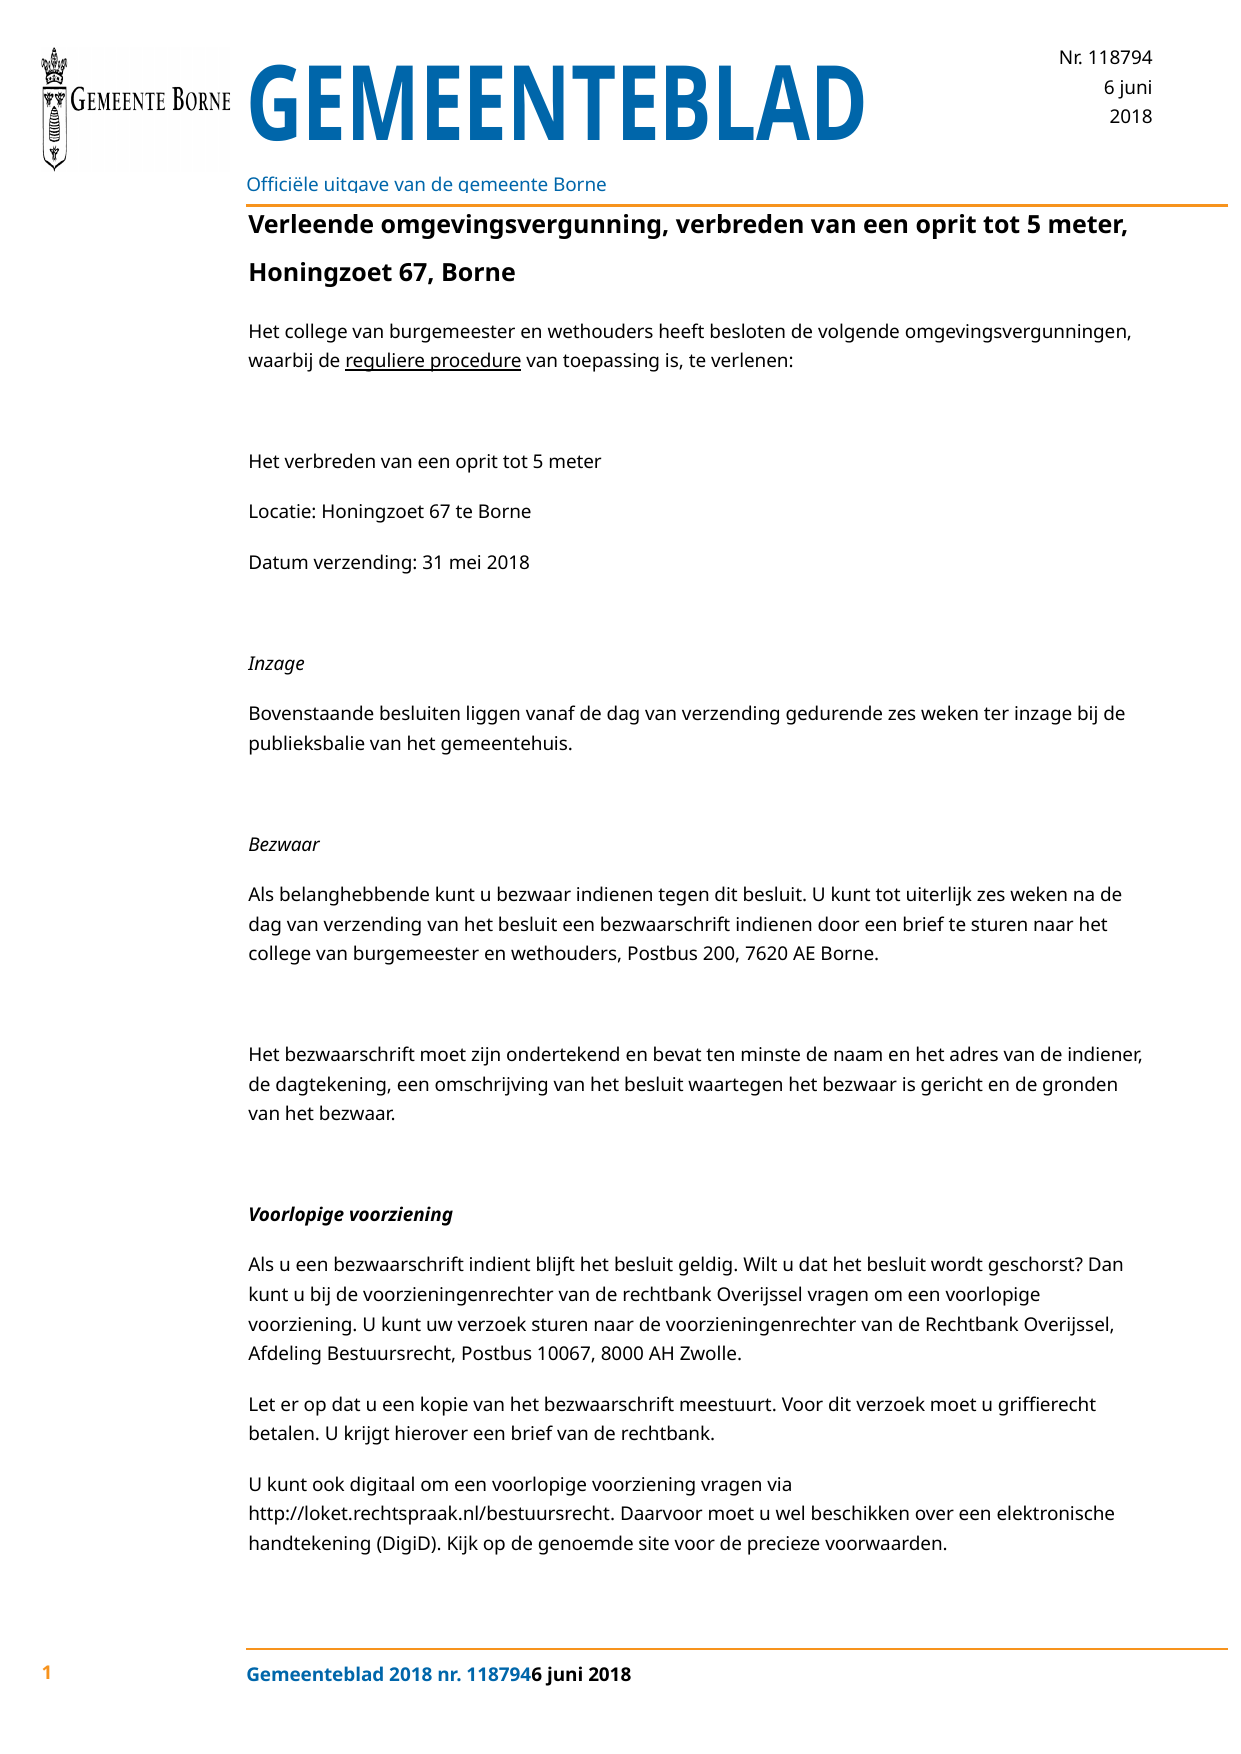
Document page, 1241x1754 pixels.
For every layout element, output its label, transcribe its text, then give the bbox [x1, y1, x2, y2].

text Als u een bezwaarschrift indient blijft het besluit geldig. Wilt u dat het besluit wordt geschorst? Dan kunt u bij de voorzieningenrechter van de rechtbank Overijssel vragen om een voorlopige voorziening. U kunt uw verzoek sturen naar de voorzieningenrechter van de Rechtbank Overijssel, Afdeling Bestuursrecht, Postbus 10067, 8000 AH Zwolle. [248, 1252, 1152, 1366]
text Als belanghebbende kunt u bezwaar indienen tegen dit besluit. U kunt tot uiterlijk zes weken na de dag van verzending van het besluit een bezwaarschrift indienen door een brief te sturen naar het college van burgemeester en wethouders, Postbus 200, 7620 AE Borne. [248, 881, 1152, 966]
text U kunt ook digitaal om een voorlopige voorziening vragen via http://loket.rechtspraak.nl/bestuursrecht. Daarvoor moet u wel beschikken over een elektronische handtekening (DigiD). Kijk op de genoemde site voor de precieze voorwaarden. [248, 1471, 1152, 1556]
text Het bezwaarschrift moet zijn ondertekend en bevat ten minste de naam en het adres van de indiener, de dagtekening, een omschrijving van het besluit waartegen het bezwaar is gericht en de gronden van het bezwaar. [248, 1041, 1152, 1126]
text Bovenstaande besluiten liggen vanaf de dag van verzending gedurende zes weken ter inzage bij de publieksbalie van het gemeentehuis. [248, 700, 1152, 756]
text Het college van burgemeester en wethouders heeft besloten de volgende omgevingsvergunningen, waarbij de reguliere procedure van toepassing is, te verlenen: [248, 318, 1152, 373]
picture [41, 47, 231, 172]
text Inzage [248, 650, 1152, 676]
text Datum verzending: 31 mei 2018 [248, 549, 1152, 575]
text Locatie: Honingzoet 67 te Borne [248, 499, 1152, 524]
text Voorlopige voorziening [248, 1201, 1152, 1227]
text Bezwaar [248, 831, 1152, 857]
text Verleende omgevingsvergunning, verbreden van een oprit tot 5 meter, Honingzoet 67, Borne [248, 207, 1152, 288]
text Let er op dat u een kopie van het bezwaarschrift meestuurt. Voor dit verzoek moet u griffierecht betalen. U krijgt hierover een brief van de rechtbank. [248, 1391, 1152, 1446]
text Het verbreden van een oprit tot 5 meter [248, 448, 1152, 474]
